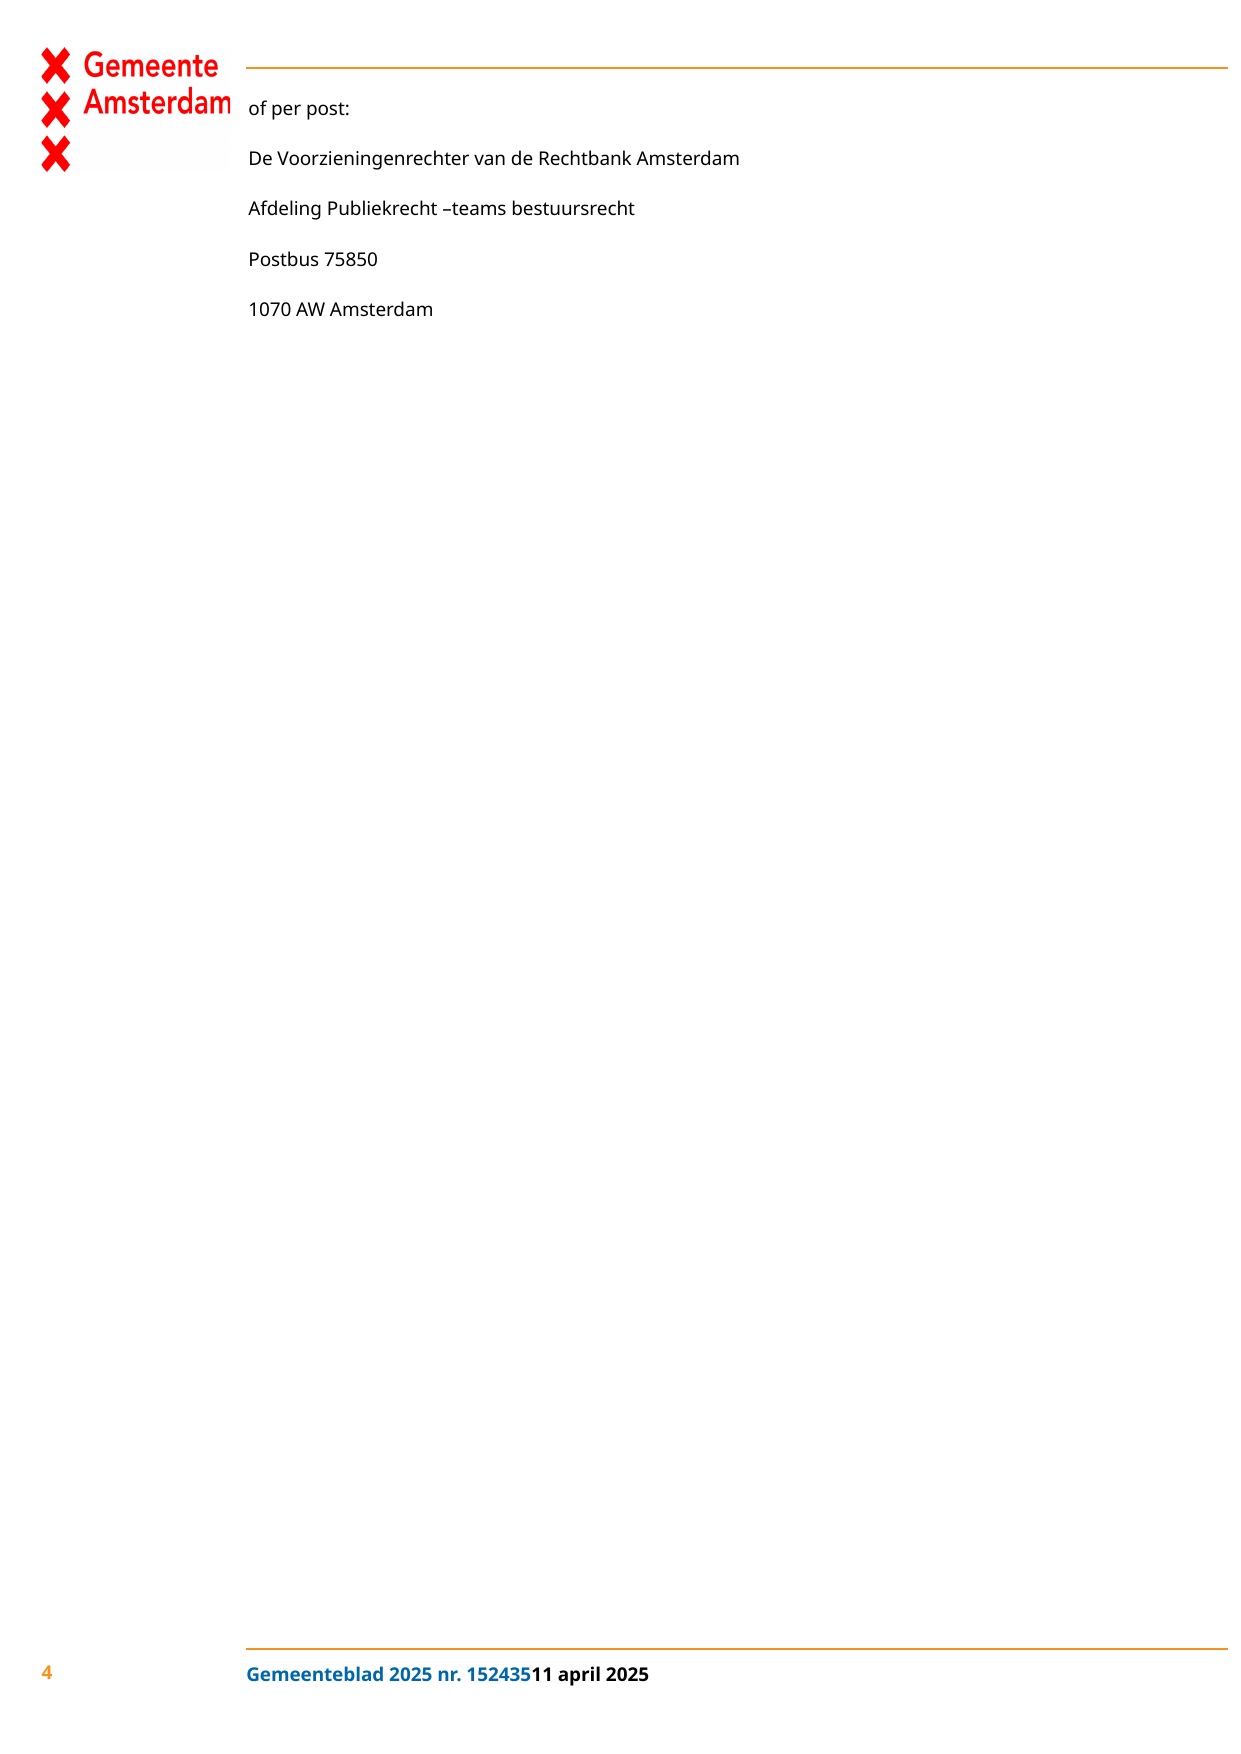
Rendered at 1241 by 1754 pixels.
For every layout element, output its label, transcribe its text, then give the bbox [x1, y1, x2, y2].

text Postbus 75850 [248, 246, 1152, 272]
text Afdeling Publiekrecht –teams bestuursrecht [248, 196, 1152, 221]
text 1070 AW Amsterdam [248, 296, 1152, 322]
text of per post: [248, 95, 1152, 121]
text De Voorzieningenrechter van de Rechtbank Amsterdam [248, 145, 1152, 171]
picture [41, 47, 231, 172]
